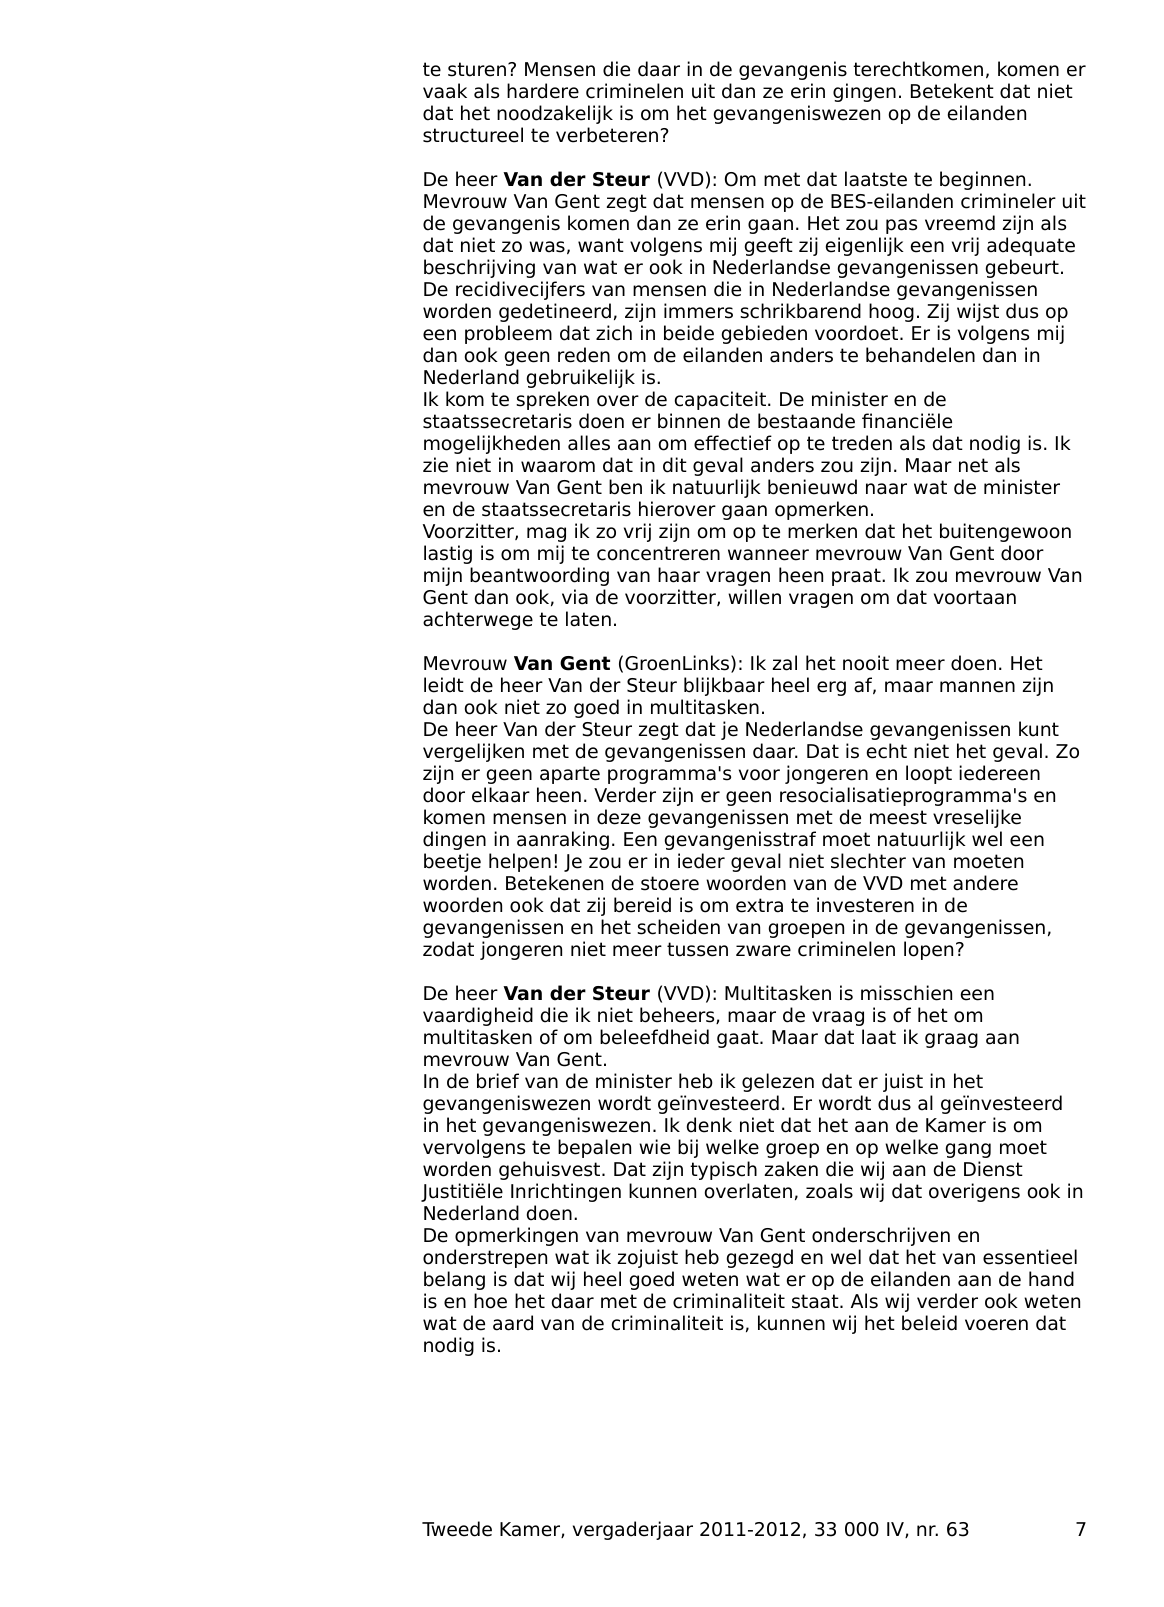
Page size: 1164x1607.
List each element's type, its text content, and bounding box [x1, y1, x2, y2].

text De heer Van der Steur zegt dat je Nederlandse gevangenissen kunt vergelijken met de gevangenissen daar. Dat is echt niet het geval. Zo zijn er geen aparte programma's voor jongeren en loopt iedereen door elkaar heen. Verder zijn er geen resocialisatieprogramma's en komen mensen in deze gevangenissen met de meest vreselijke dingen in aanraking. Een gevangenisstraf moet natuurlijk wel een beetje helpen! Je zou er in ieder geval niet slechter van moeten worden. Betekenen de stoere woorden van de VVD met andere woorden ook dat zij bereid is om extra te investeren in de gevangenissen en het scheiden van groepen in de gevangenissen, zodat jongeren niet meer tussen zware criminelen lopen? [422, 719, 1087, 961]
text De heer Van der Steur (VVD): Om met dat laatste te beginnen. Mevrouw Van Gent zegt dat mensen op de BES-eilanden crimineler uit de gevangenis komen dan ze erin gaan. Het zou pas vreemd zijn als dat niet zo was, want volgens mij geeft zij eigenlijk een vrij adequate beschrijving van wat er ook in Nederlandse gevangenissen gebeurt. De recidivecijfers van mensen die in Nederlandse gevangenissen worden gedetineerd, zijn immers schrikbarend hoog. Zij wijst dus op een probleem dat zich in beide gebieden voordoet. Er is volgens mij dan ook geen reden om de eilanden anders te behandelen dan in Nederland gebruikelijk is. [422, 169, 1087, 389]
text Voorzitter, mag ik zo vrij zijn om op te merken dat het buitengewoon lastig is om mij te concentreren wanneer mevrouw Van Gent door mijn beantwoording van haar vragen heen praat. Ik zou mevrouw Van Gent dan ook, via de voorzitter, willen vragen om dat voortaan achterwege te laten. [422, 521, 1087, 631]
text Ik kom te spreken over de capaciteit. De minister en de staatssecretaris doen er binnen de bestaande financiële mogelijkheden alles aan om effectief op te treden als dat nodig is. Ik zie niet in waarom dat in dit geval anders zou zijn. Maar net als mevrouw Van Gent ben ik natuurlijk benieuwd naar wat de minister en de staatssecretaris hierover gaan opmerken. [422, 389, 1087, 521]
text De heer Van der Steur (VVD): Multitasken is misschien een vaardigheid die ik niet beheers, maar de vraag is of het om multitasken of om beleefdheid gaat. Maar dat laat ik graag aan mevrouw Van Gent. [422, 983, 1087, 1071]
text te sturen? Mensen die daar in de gevangenis terechtkomen, komen er vaak als hardere criminelen uit dan ze erin gingen. Betekent dat niet dat het noodzakelijk is om het gevangeniswezen op de eilanden structureel te verbeteren? [422, 59, 1087, 147]
text De opmerkingen van mevrouw Van Gent onderschrijven en onderstrepen wat ik zojuist heb gezegd en wel dat het van essentieel belang is dat wij heel goed weten wat er op de eilanden aan de hand is en hoe het daar met de criminaliteit staat. Als wij verder ook weten wat de aard van de criminaliteit is, kunnen wij het beleid voeren dat nodig is. [422, 1224, 1087, 1356]
text Mevrouw Van Gent (GroenLinks): Ik zal het nooit meer doen. Het leidt de heer Van der Steur blijkbaar heel erg af, maar mannen zijn dan ook niet zo goed in multitasken. [422, 653, 1087, 719]
text In de brief van de minister heb ik gelezen dat er juist in het gevangeniswezen wordt geïnvesteerd. Er wordt dus al geïnvesteerd in het gevangeniswezen. Ik denk niet dat het aan de Kamer is om vervolgens te bepalen wie bij welke groep en op welke gang moet worden gehuisvest. Dat zijn typisch zaken die wij aan de Dienst Justitiële Inrichtingen kunnen overlaten, zoals wij dat overigens ook in Nederland doen. [422, 1071, 1087, 1224]
